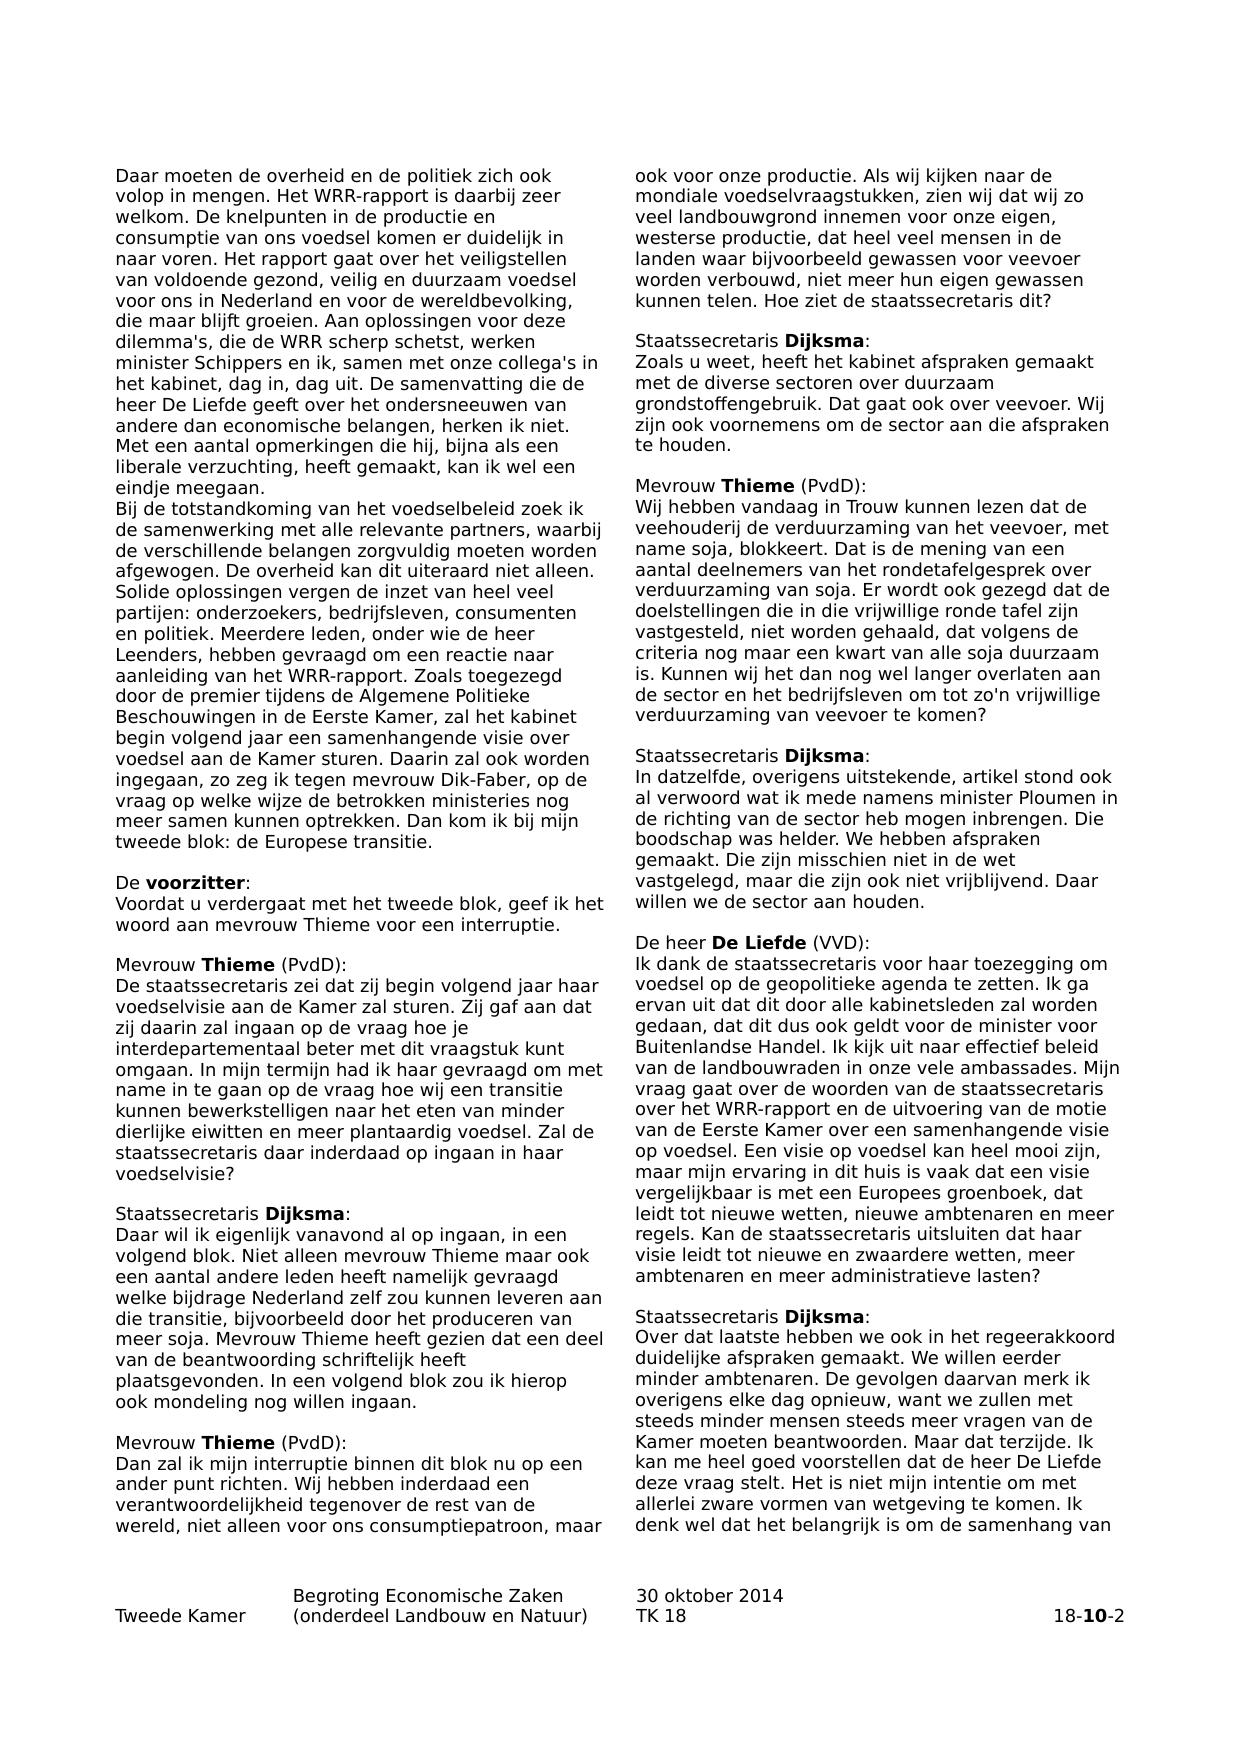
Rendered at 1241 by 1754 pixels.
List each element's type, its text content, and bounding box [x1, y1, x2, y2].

text Staatssecretaris Dijksma: [635, 331, 1125, 352]
text Mevrouw Thieme (PvdD): [115, 955, 605, 976]
text Dan zal ik mijn interruptie binnen dit blok nu op een ander punt richten. Wij hebben inderdaad een verantwoordelijkheid tegenover de rest van de wereld, niet alleen voor ons consumptiepatroon, maar [115, 1453, 605, 1537]
text De staatssecretaris zei dat zij begin volgend jaar haar voedselvisie aan de Kamer zal sturen. Zij gaf aan dat zij daarin zal ingaan op de vraag hoe je interdepartementaal beter met dit vraagstuk kunt omgaan. In mijn termijn had ik haar gevraagd om met name in te gaan op de vraag hoe wij een transitie kunnen bewerkstelligen naar het eten van minder dierlijke eiwitten en meer plantaardig voedsel. Zal de staatssecretaris daar inderdaad op ingaan in haar voedselvisie? [115, 976, 605, 1184]
text Staatssecretaris Dijksma: [635, 1307, 1125, 1327]
text ook voor onze productie. Als wij kijken naar de mondiale voedselvraagstukken, zien wij dat wij zo veel landbouwgrond innemen voor onze eigen, westerse productie, dat heel veel mensen in de landen waar bijvoorbeeld gewassen voor veevoer worden verbouwd, niet meer hun eigen gewassen kunnen telen. Hoe ziet de staatssecretaris dit? [635, 165, 1125, 311]
text De heer De Liefde (VVD): [635, 932, 1125, 953]
text Zoals u weet, heeft het kabinet afspraken gemaakt met de diverse sectoren over duurzaam grondstoffengebruik. Dat gaat ook over veevoer. Wij zijn ook voornemens om de sector aan die afspraken te houden. [635, 352, 1125, 456]
text De voorzitter: [115, 873, 605, 893]
text Mevrouw Thieme (PvdD): [635, 476, 1125, 497]
text Wij hebben vandaag in Trouw kunnen lezen dat de veehouderij de verduurzaming van het veevoer, met name soja, blokkeert. Dat is de mening van een aantal deelnemers van het rondetafelgesprek over verduurzaming van soja. Er wordt ook gezegd dat de doelstellingen die in die vrijwillige ronde tafel zijn vastgesteld, niet worden gehaald, dat volgens de criteria nog maar een kwart van alle soja duurzaam is. Kunnen wij het dan nog wel langer overlaten aan de sector en het bedrijfsleven om tot zo'n vrijwillige verduurzaming van veevoer te komen? [635, 497, 1125, 726]
text Over dat laatste hebben we ook in het regeerakkoord duidelijke afspraken gemaakt. We willen eerder minder ambtenaren. De gevolgen daarvan merk ik overigens elke dag opnieuw, want we zullen met steeds minder mensen steeds meer vragen van de Kamer moeten beantwoorden. Maar dat terzijde. Ik kan me heel goed voorstellen dat de heer De Liefde deze vraag stelt. Het is niet mijn intentie om met allerlei zware vormen van wetgeving te komen. Ik denk wel dat het belangrijk is om de samenhang van [635, 1327, 1125, 1536]
text Bij de totstandkoming van het voedselbeleid zoek ik de samenwerking met alle relevante partners, waarbij de verschillende belangen zorgvuldig moeten worden afgewogen. De overheid kan dit uiteraard niet alleen. Solide oplossingen vergen de inzet van heel veel partijen: onderzoekers, bedrijfsleven, consumenten en politiek. Meerdere leden, onder wie de heer Leenders, hebben gevraagd om een reactie naar aanleiding van het WRR-rapport. Zoals toegezegd door de premier tijdens de Algemene Politieke Beschouwingen in de Eerste Kamer, zal het kabinet begin volgend jaar een samenhangende visie over voedsel aan de Kamer sturen. Daarin zal ook worden ingegaan, zo zeg ik tegen mevrouw Dik-Faber, op de vraag op welke wijze de betrokken ministeries nog meer samen kunnen optrekken. Dan kom ik bij mijn tweede blok: de Europese transitie. [115, 499, 605, 853]
text Staatssecretaris Dijksma: [635, 746, 1125, 767]
text Voordat u verdergaat met het tweede blok, geef ik het woord aan mevrouw Thieme voor een interruptie. [115, 893, 605, 935]
text Daar wil ik eigenlijk vanavond al op ingaan, in een volgend blok. Niet alleen mevrouw Thieme maar ook een aantal andere leden heeft namelijk gevraagd welke bijdrage Nederland zelf zou kunnen leveren aan die transitie, bijvoorbeeld door het produceren van meer soja. Mevrouw Thieme heeft gezien dat een deel van de beantwoording schriftelijk heeft plaatsgevonden. In een volgend blok zou ik hierop ook mondeling nog willen ingaan. [115, 1225, 605, 1412]
text Mevrouw Thieme (PvdD): [115, 1432, 605, 1453]
text Ik dank de staatssecretaris voor haar toezegging om voedsel op de geopolitieke agenda te zetten. Ik ga ervan uit dat dit door alle kabinetsleden zal worden gedaan, dat dit dus ook geldt voor de minister voor Buitenlandse Handel. Ik kijk uit naar effectief beleid van de landbouwraden in onze vele ambassades. Mijn vraag gaat over de woorden van de staatssecretaris over het WRR-rapport en de uitvoering van de motie van de Eerste Kamer over een samenhangende visie op voedsel. Een visie op voedsel kan heel mooi zijn, maar mijn ervaring in dit huis is vaak dat een visie vergelijkbaar is met een Europees groenboek, dat leidt tot nieuwe wetten, nieuwe ambtenaren en meer regels. Kan de staatssecretaris uitsluiten dat haar visie leidt tot nieuwe en zwaardere wetten, meer ambtenaren en meer administratieve lasten? [635, 953, 1125, 1287]
text Staatssecretaris Dijksma: [115, 1204, 605, 1225]
text Daar moeten de overheid en de politiek zich ook volop in mengen. Het WRR-rapport is daarbij zeer welkom. De knelpunten in de productie en consumptie van ons voedsel komen er duidelijk in naar voren. Het rapport gaat over het veiligstellen van voldoende gezond, veilig en duurzaam voedsel voor ons in Nederland en voor de wereldbevolking, die maar blijft groeien. Aan oplossingen voor deze dilemma's, die de WRR scherp schetst, werken minister Schippers en ik, samen met onze collega's in het kabinet, dag in, dag uit. De samenvatting die de heer De Liefde geeft over het ondersneeuwen van andere dan economische belangen, herken ik niet. Met een aantal opmerkingen die hij, bijna als een liberale verzuchting, heeft gemaakt, kan ik wel een eindje meegaan. [115, 165, 605, 499]
text In datzelfde, overigens uitstekende, artikel stond ook al verwoord wat ik mede namens minister Ploumen in de richting van de sector heb mogen inbrengen. Die boodschap was helder. We hebben afspraken gemaakt. Die zijn misschien niet in de wet vastgelegd, maar die zijn ook niet vrijblijvend. Daar willen we de sector aan houden. [635, 767, 1125, 912]
